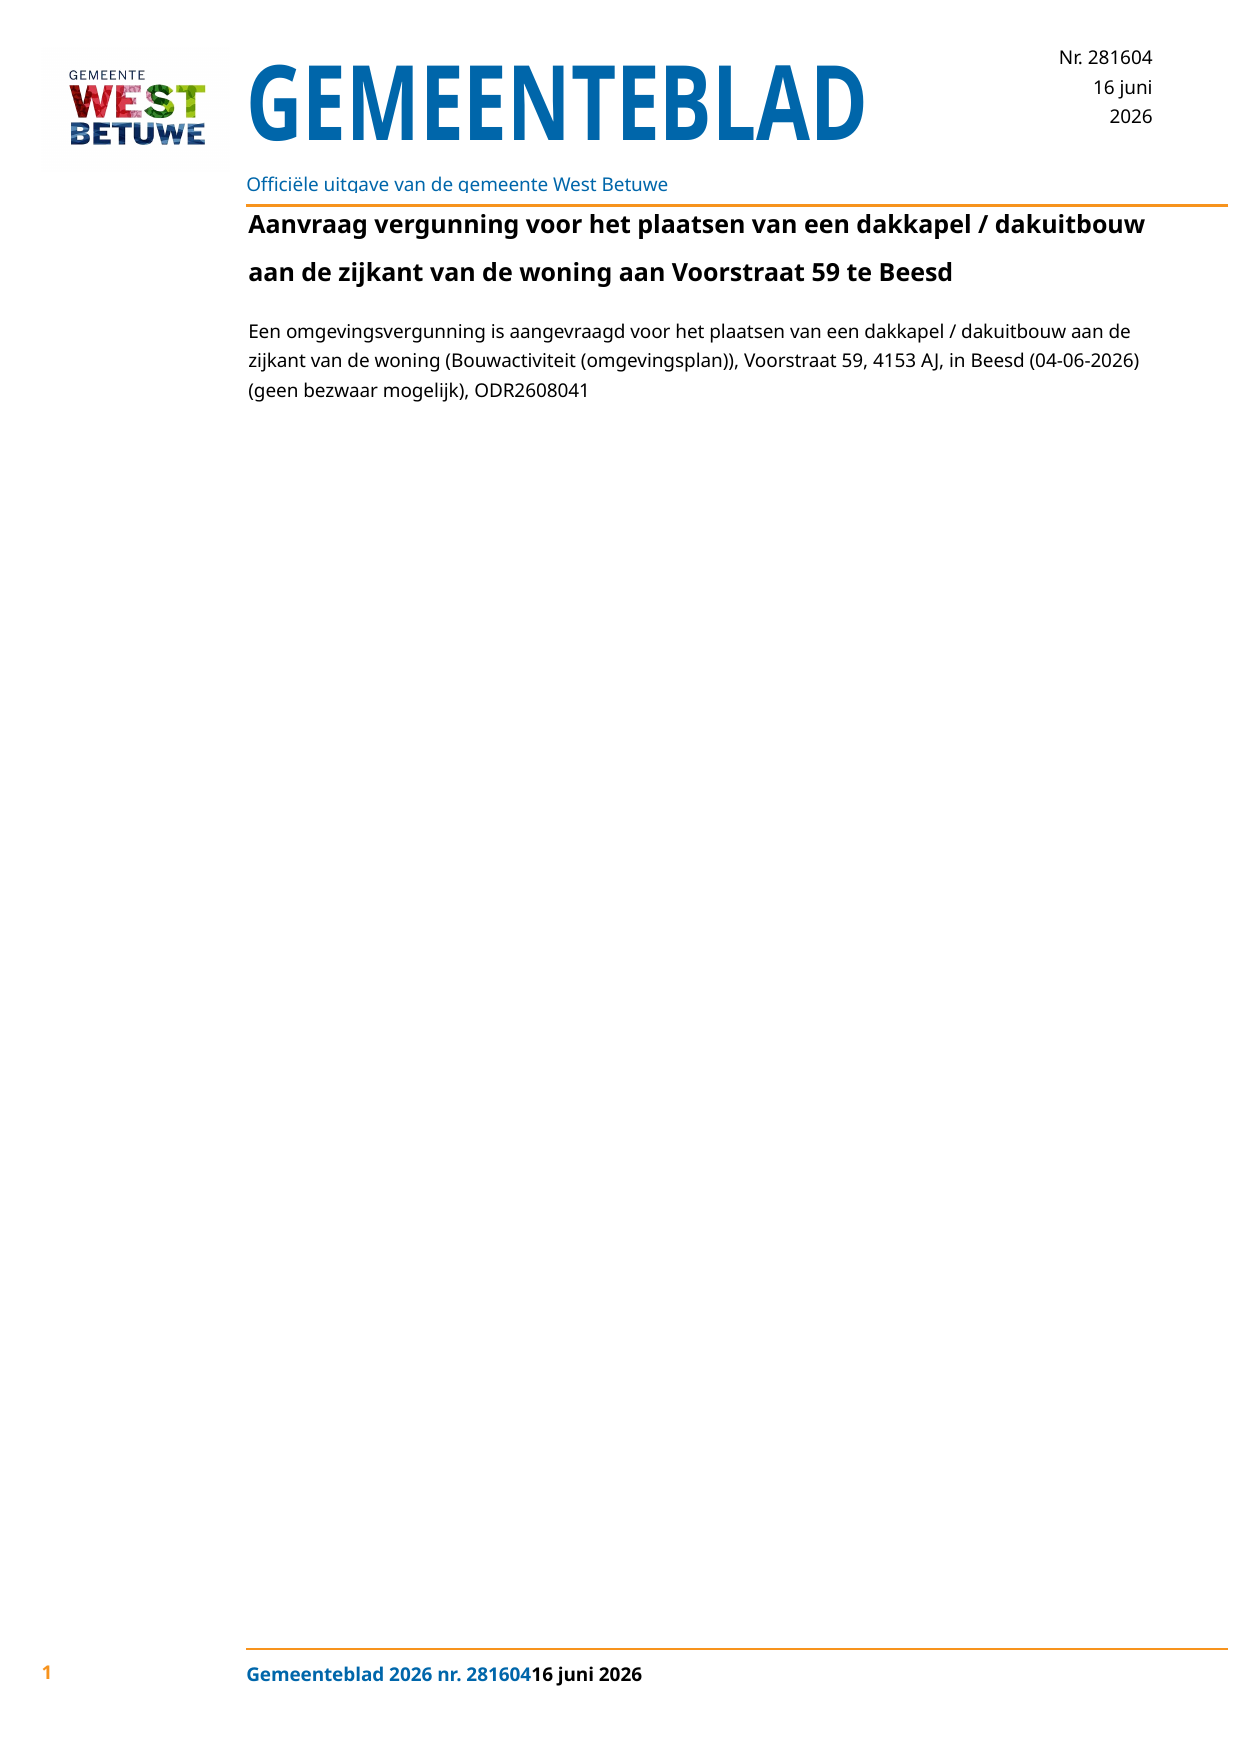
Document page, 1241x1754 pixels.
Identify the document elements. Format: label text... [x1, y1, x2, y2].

text Een omgevingsvergunning is aangevraagd voor het plaatsen van een dakkapel / dakuitbouw aan de zijkant van de woning (Bouwactiviteit (omgevingsplan)), Voorstraat 59, 4153 AJ, in Beesd (04-06-2026) (geen bezwaar mogelijk), ODR2608041 [248, 318, 1152, 403]
text Aanvraag vergunning voor het plaatsen van een dakkapel / dakuitbouw aan de zijkant van de woning aan Voorstraat 59 te Beesd [248, 207, 1152, 288]
picture [41, 47, 231, 172]
